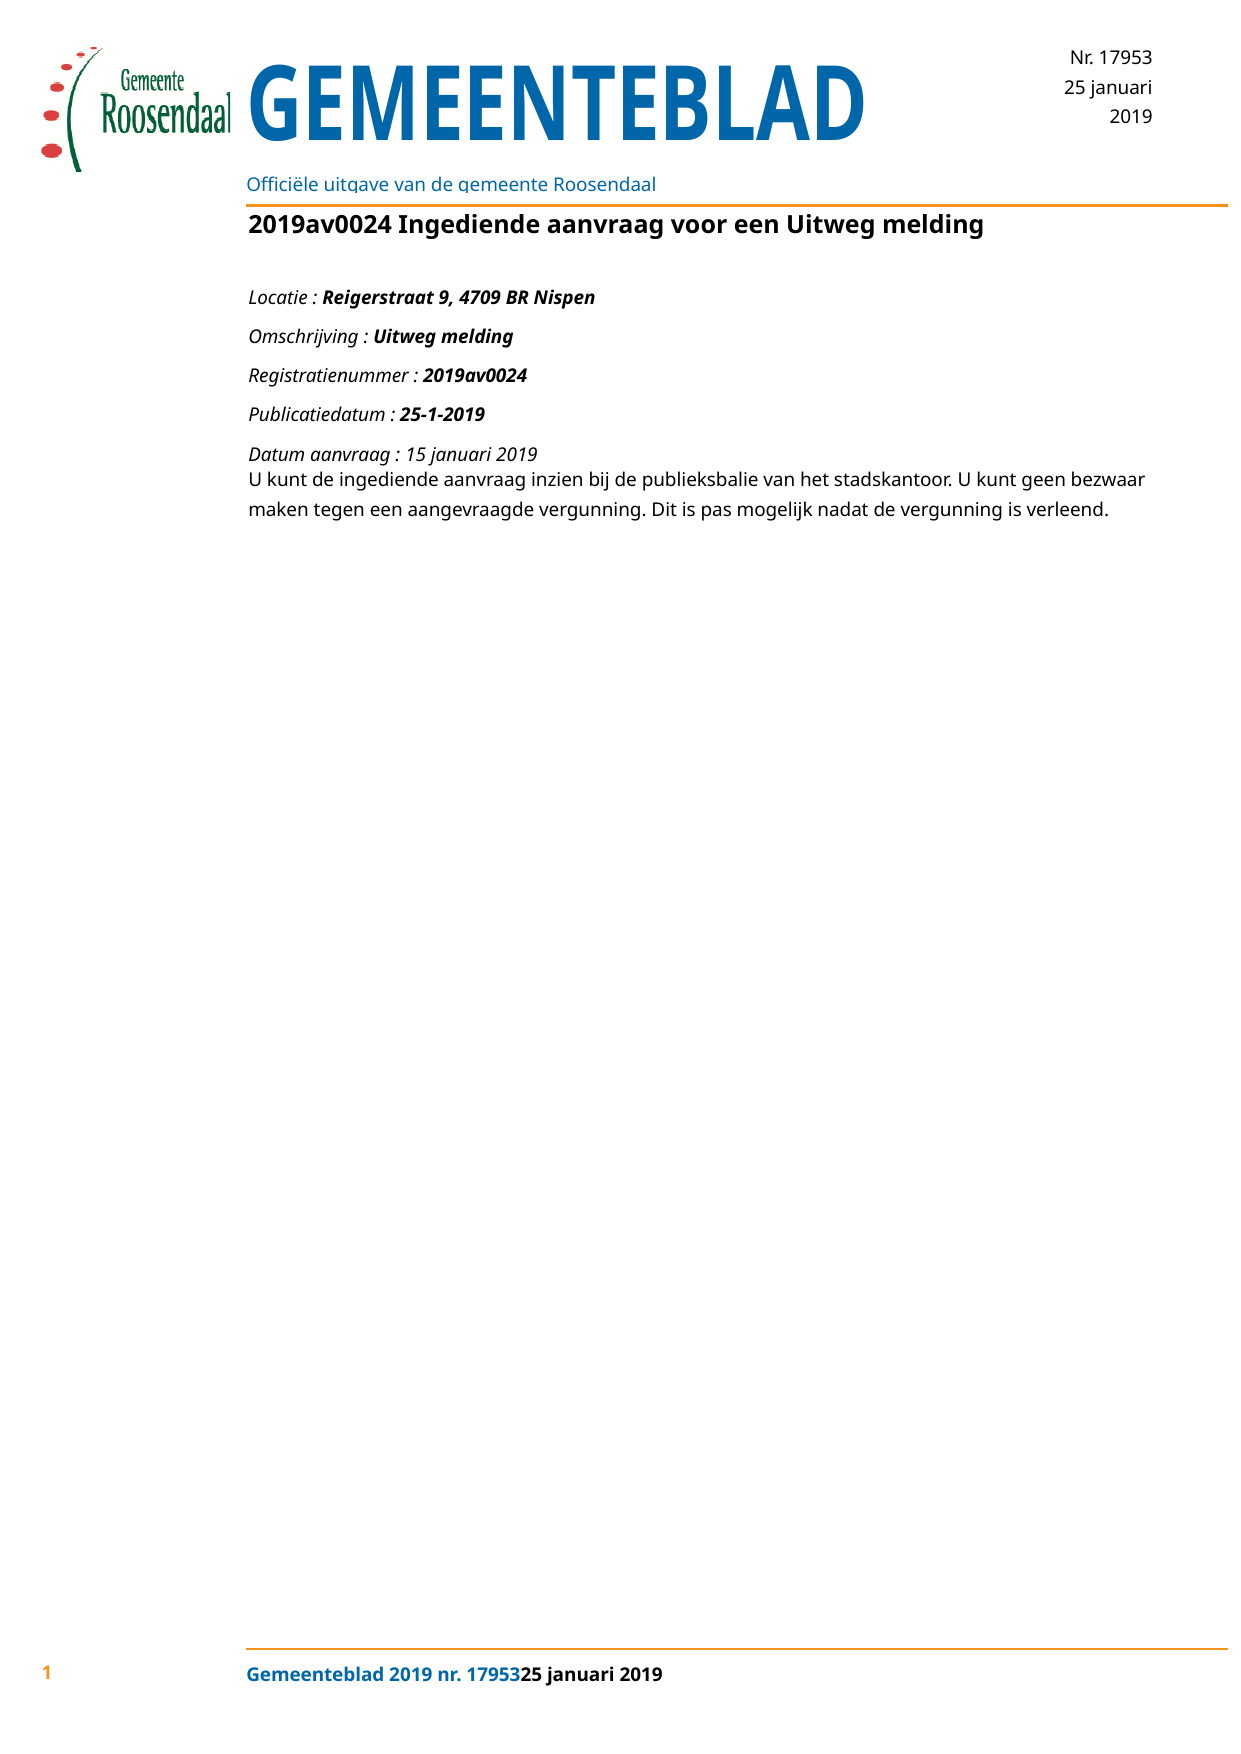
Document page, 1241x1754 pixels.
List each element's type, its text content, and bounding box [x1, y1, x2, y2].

text Registratienummer : 2019av0024 [248, 362, 1152, 388]
text Datum aanvraag : 15 januari 2019 [248, 441, 1152, 467]
text Omschrijving : Uitweg melding [248, 323, 1152, 349]
text Locatie : Reigerstraat 9, 4709 BR Nispen [248, 284, 1152, 309]
text Publicatiedatum : 25-1-2019 [248, 402, 1152, 427]
text 2019av0024 Ingediende aanvraag voor een Uitweg melding [248, 207, 1152, 241]
text U kunt de ingediende aanvraag inzien bij de publieksbalie van het stadskantoor. U kunt geen bezwaar maken tegen een aangevraagde vergunning. Dit is pas mogelijk nadat de vergunning is verleend. [248, 467, 1152, 522]
picture [41, 47, 231, 172]
